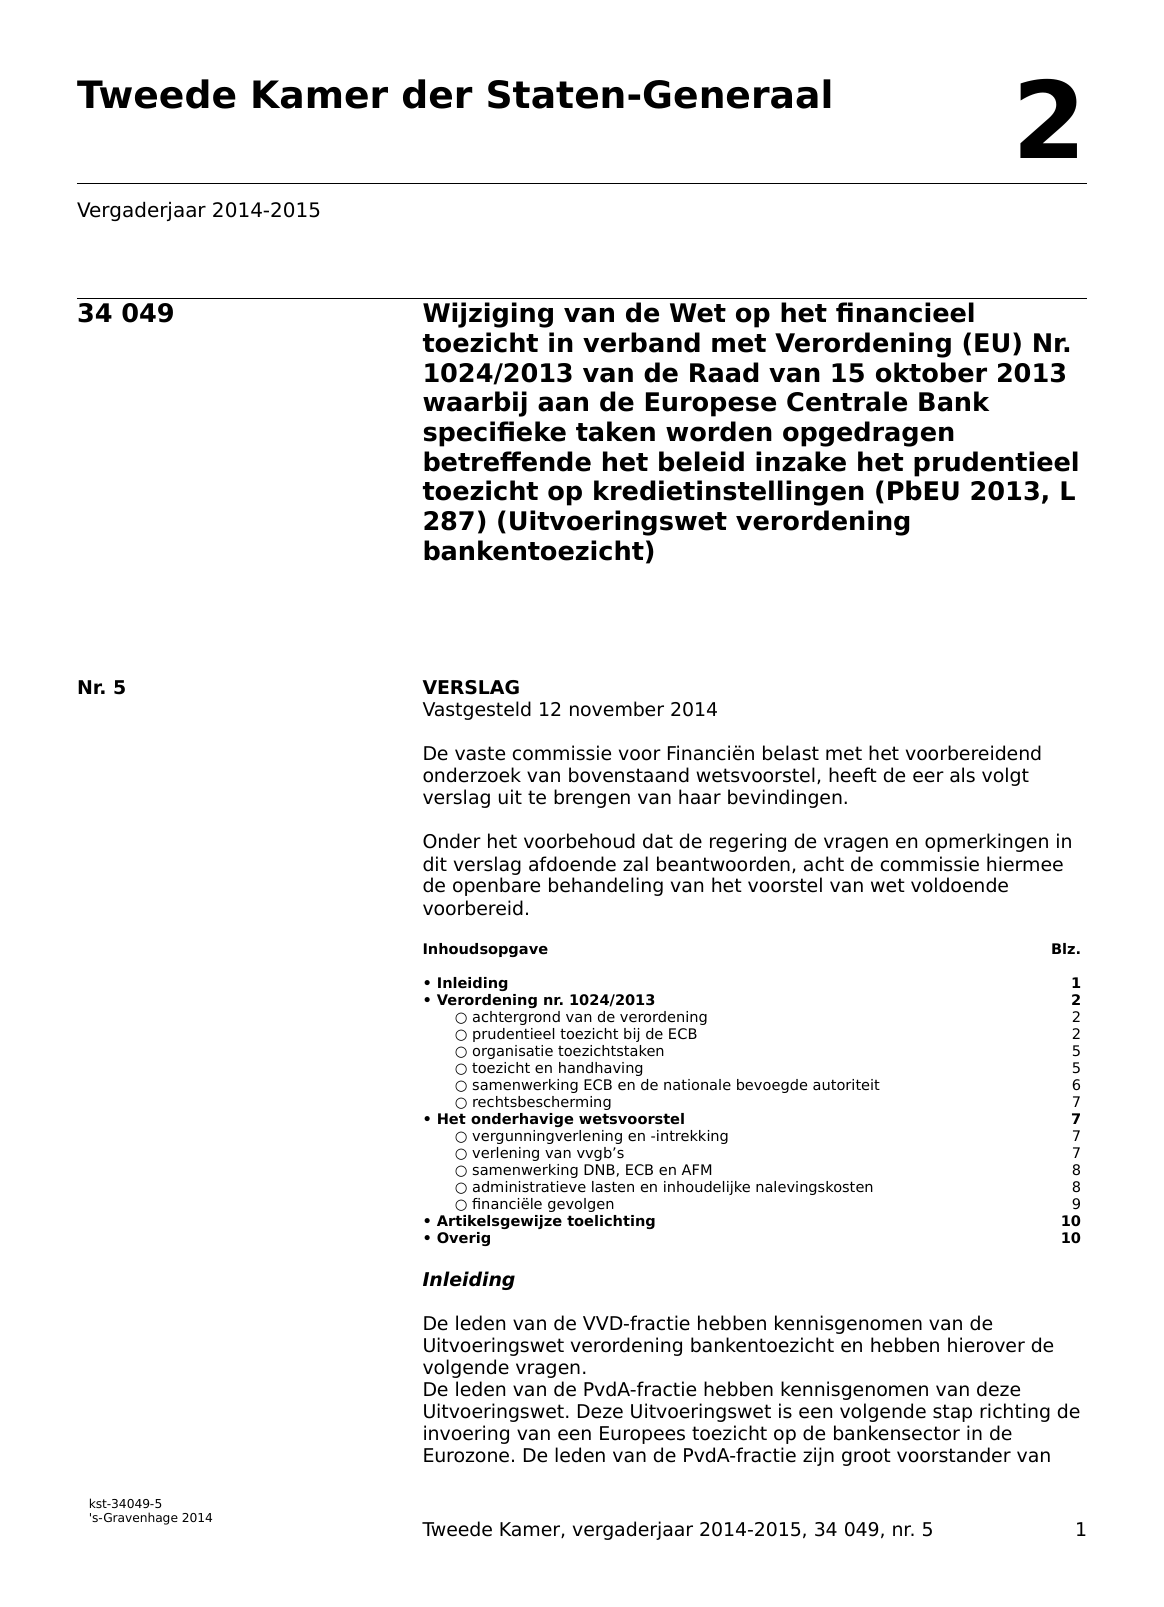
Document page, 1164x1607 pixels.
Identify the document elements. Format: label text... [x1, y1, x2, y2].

table_cell ○ prudentieel toezicht bij de ECB [449, 1026, 1003, 1043]
table_cell [422, 1077, 449, 1094]
subtitle Inleiding [422, 1269, 1087, 1291]
table_header 2 [886, 59, 1087, 183]
table_header Inhoudsopgave [422, 941, 1003, 958]
table_cell ○ toezicht en handhaving [449, 1060, 1003, 1077]
table_cell 2 [1003, 1026, 1087, 1043]
table_cell ○ samenwerking ECB en de nationale bevoegde autoriteit [449, 1077, 1003, 1094]
table_header Tweede Kamer der Staten-Generaal [77, 59, 886, 183]
table_cell • Artikelsgewijze toelichting [422, 1213, 1003, 1230]
table_cell [422, 1128, 449, 1145]
table_cell 2 [1003, 1009, 1087, 1026]
table_cell 9 [1003, 1196, 1087, 1213]
table_cell [422, 1162, 449, 1179]
table_cell 8 [1003, 1179, 1087, 1196]
table_cell ○ vergunningverlening en -intrekking [449, 1128, 1003, 1145]
table_cell [449, 958, 1003, 975]
table_cell 7 [1003, 1145, 1087, 1162]
table_cell 1 [1003, 975, 1087, 992]
text Onder het voorbehoud dat de regering de vragen en opmerkingen in dit verslag afdoende zal beantwoorden, acht de commissie hiermee de openbare behandeling van het voorstel van wet voldoende voorbereid. [422, 831, 1087, 919]
table_cell [1003, 958, 1087, 975]
table_cell 7 [1003, 1111, 1087, 1128]
table_cell ○ rechtsbescherming [449, 1094, 1003, 1111]
table_cell • Inleiding [422, 975, 1003, 992]
subtitle 34 049 Wijziging van de Wet op het financieel toezicht in verband met Verordening (EU) Nr. 1024/2013 van de Raad van 15 oktober 2013 waarbij aan de Europese Centrale Bank specifieke taken worden opgedragen betreffende het beleid inzake het prudentieel toezicht op kredietinstellingen (PbEU 2013, L 287) (Uitvoeringswet verordening bankentoezicht) [77, 299, 1087, 566]
table_cell [422, 1094, 449, 1111]
table_cell 10 [1003, 1230, 1087, 1247]
table_cell • Verordening nr. 1024/2013 [422, 992, 1003, 1009]
table_cell [422, 1060, 449, 1077]
table_cell Vergaderjaar 2014-2015 [77, 184, 1087, 298]
table_cell 6 [1003, 1077, 1087, 1094]
table_cell [422, 1196, 449, 1213]
text De leden van de PvdA-fractie hebben kennisgenomen van deze Uitvoeringswet. Deze Uitvoeringswet is een volgende stap richting de invoering van een Europees toezicht op de bankensector in de Eurozone. De leden van de PvdA-fractie zijn groot voorstander van [422, 1379, 1087, 1467]
table_cell [422, 1145, 449, 1162]
table_cell 8 [1003, 1162, 1087, 1179]
table_cell ○ administratieve lasten en inhoudelijke nalevingskosten [449, 1179, 1003, 1196]
table_cell [422, 1009, 449, 1026]
text kst-34049-5 [88, 1497, 323, 1511]
table_cell • Overig [422, 1230, 1003, 1247]
table_cell 5 [1003, 1060, 1087, 1077]
table_cell ○ samenwerking DNB, ECB en AFM [449, 1162, 1003, 1179]
text De leden van de VVD-fractie hebben kennisgenomen van de Uitvoeringswet verordening bankentoezicht en hebben hierover de volgende vragen. [422, 1313, 1087, 1379]
table_cell 5 [1003, 1043, 1087, 1060]
table_cell • Het onderhavige wetsvoorstel [422, 1111, 1003, 1128]
table_cell ○ verlening van vvgb’s [449, 1145, 1003, 1162]
table_cell [422, 1043, 449, 1060]
table_cell [422, 1179, 449, 1196]
table_cell ○ achtergrond van de verordening [449, 1009, 1003, 1026]
table_cell 10 [1003, 1213, 1087, 1230]
table_cell 7 [1003, 1094, 1087, 1111]
table_cell ○ organisatie toezichtstaken [449, 1043, 1003, 1060]
text 's-Gravenhage 2014 [88, 1511, 323, 1525]
table_header Blz. [1003, 941, 1087, 958]
table_cell 7 [1003, 1128, 1087, 1145]
table_cell ○ financiële gevolgen [449, 1196, 1003, 1213]
text Vastgesteld 12 november 2014 [422, 699, 1087, 721]
subtitle Nr. 5 VERSLAG [77, 677, 1087, 699]
table_cell [422, 1026, 449, 1043]
table_cell 2 [1003, 992, 1087, 1009]
text De vaste commissie voor Financiën belast met het voorbereidend onderzoek van bovenstaand wetsvoorstel, heeft de eer als volgt verslag uit te brengen van haar bevindingen. [422, 743, 1087, 809]
table_cell [422, 958, 449, 975]
